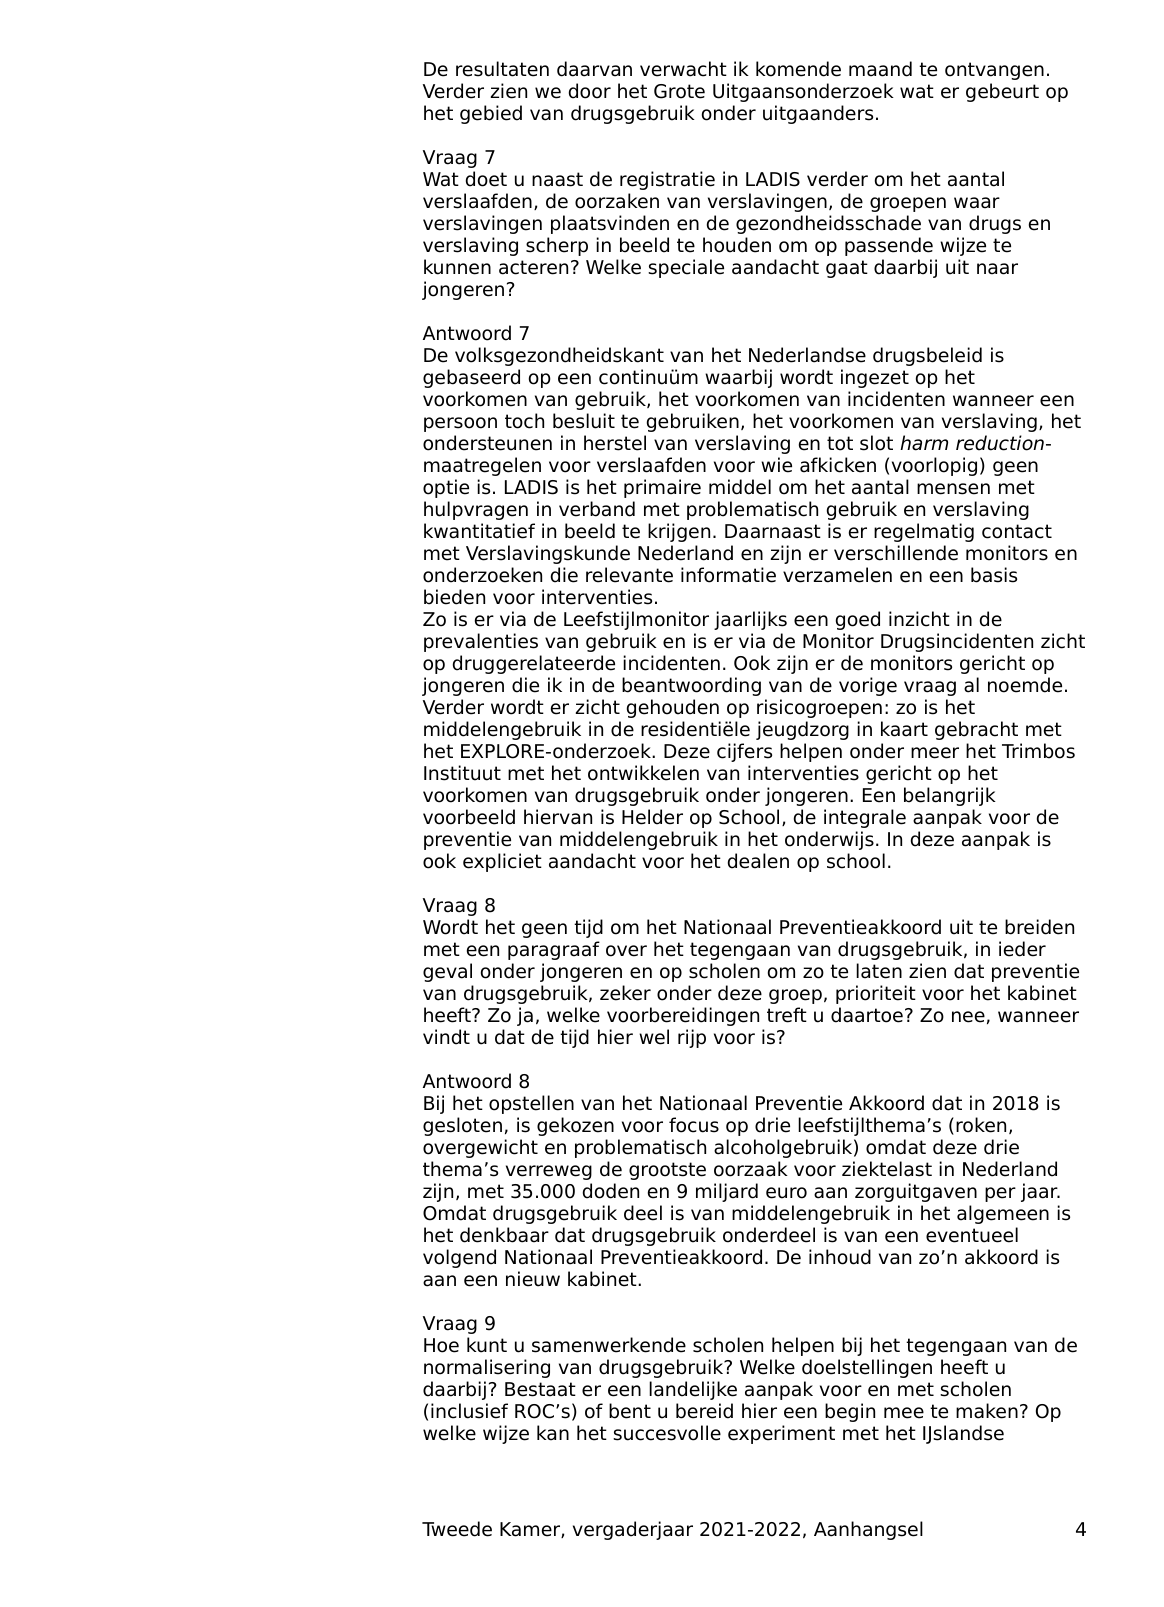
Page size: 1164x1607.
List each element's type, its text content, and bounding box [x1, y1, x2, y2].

text Zo is er via de Leefstijlmonitor jaarlijks een goed inzicht in de prevalenties van gebruik en is er via de Monitor Drugsincidenten zicht op druggerelateerde incidenten. Ook zijn er de monitors gericht op jongeren die ik in de beantwoording van de vorige vraag al noemde. Verder wordt er zicht gehouden op risicogroepen: zo is het middelengebruik in de residentiële jeugdzorg in kaart gebracht met het EXPLORE-onderzoek. Deze cijfers helpen onder meer het Trimbos Instituut met het ontwikkelen van interventies gericht op het voorkomen van drugsgebruik onder jongeren. Een belangrijk voorbeeld hiervan is Helder op School, de integrale aanpak voor de preventie van middelengebruik in het onderwijs. In deze aanpak is ook expliciet aandacht voor het dealen op school. [422, 609, 1087, 873]
text Antwoord 8 [422, 1071, 1087, 1093]
text Vraag 9 [422, 1313, 1087, 1335]
text Hoe kunt u samenwerkende scholen helpen bij het tegengaan van de normalisering van drugsgebruik? Welke doelstellingen heeft u daarbij? Bestaat er een landelijke aanpak voor en met scholen (inclusief ROC’s) of bent u bereid hier een begin mee te maken? Op welke wijze kan het succesvolle experiment met het IJslandse [422, 1335, 1087, 1445]
text Bij het opstellen van het Nationaal Preventie Akkoord dat in 2018 is gesloten, is gekozen voor focus op drie leefstijlthema’s (roken, overgewicht en problematisch alcoholgebruik) omdat deze drie thema’s verreweg de grootste oorzaak voor ziektelast in Nederland zijn, met 35.000 doden en 9 miljard euro aan zorguitgaven per jaar. Omdat drugsgebruik deel is van middelengebruik in het algemeen is het denkbaar dat drugsgebruik onderdeel is van een eventueel volgend Nationaal Preventieakkoord. De inhoud van zo’n akkoord is aan een nieuw kabinet. [422, 1093, 1087, 1291]
text Wordt het geen tijd om het Nationaal Preventieakkoord uit te breiden met een paragraaf over het tegengaan van drugsgebruik, in ieder geval onder jongeren en op scholen om zo te laten zien dat preventie van drugsgebruik, zeker onder deze groep, prioriteit voor het kabinet heeft? Zo ja, welke voorbereidingen treft u daartoe? Zo nee, wanneer vindt u dat de tijd hier wel rijp voor is? [422, 917, 1087, 1049]
text Vraag 7 [422, 147, 1087, 169]
text Vraag 8 [422, 895, 1087, 917]
text Wat doet u naast de registratie in LADIS verder om het aantal verslaafden, de oorzaken van verslavingen, de groepen waar verslavingen plaatsvinden en de gezondheidsschade van drugs en verslaving scherp in beeld te houden om op passende wijze te kunnen acteren? Welke speciale aandacht gaat daarbij uit naar jongeren? [422, 169, 1087, 301]
text De volksgezondheidskant van het Nederlandse drugsbeleid is gebaseerd op een continuüm waarbij wordt ingezet op het voorkomen van gebruik, het voorkomen van incidenten wanneer een persoon toch besluit te gebruiken, het voorkomen van verslaving, het ondersteunen in herstel van verslaving en tot slot harm reduction-maatregelen voor verslaafden voor wie afkicken (voorlopig) geen optie is. LADIS is het primaire middel om het aantal mensen met hulpvragen in verband met problematisch gebruik en verslaving kwantitatief in beeld te krijgen. Daarnaast is er regelmatig contact met Verslavingskunde Nederland en zijn er verschillende monitors en onderzoeken die relevante informatie verzamelen en een basis bieden voor interventies. [422, 345, 1087, 609]
text De resultaten daarvan verwacht ik komende maand te ontvangen. Verder zien we door het Grote Uitgaansonderzoek wat er gebeurt op het gebied van drugsgebruik onder uitgaanders. [422, 59, 1087, 125]
text Antwoord 7 [422, 323, 1087, 345]
